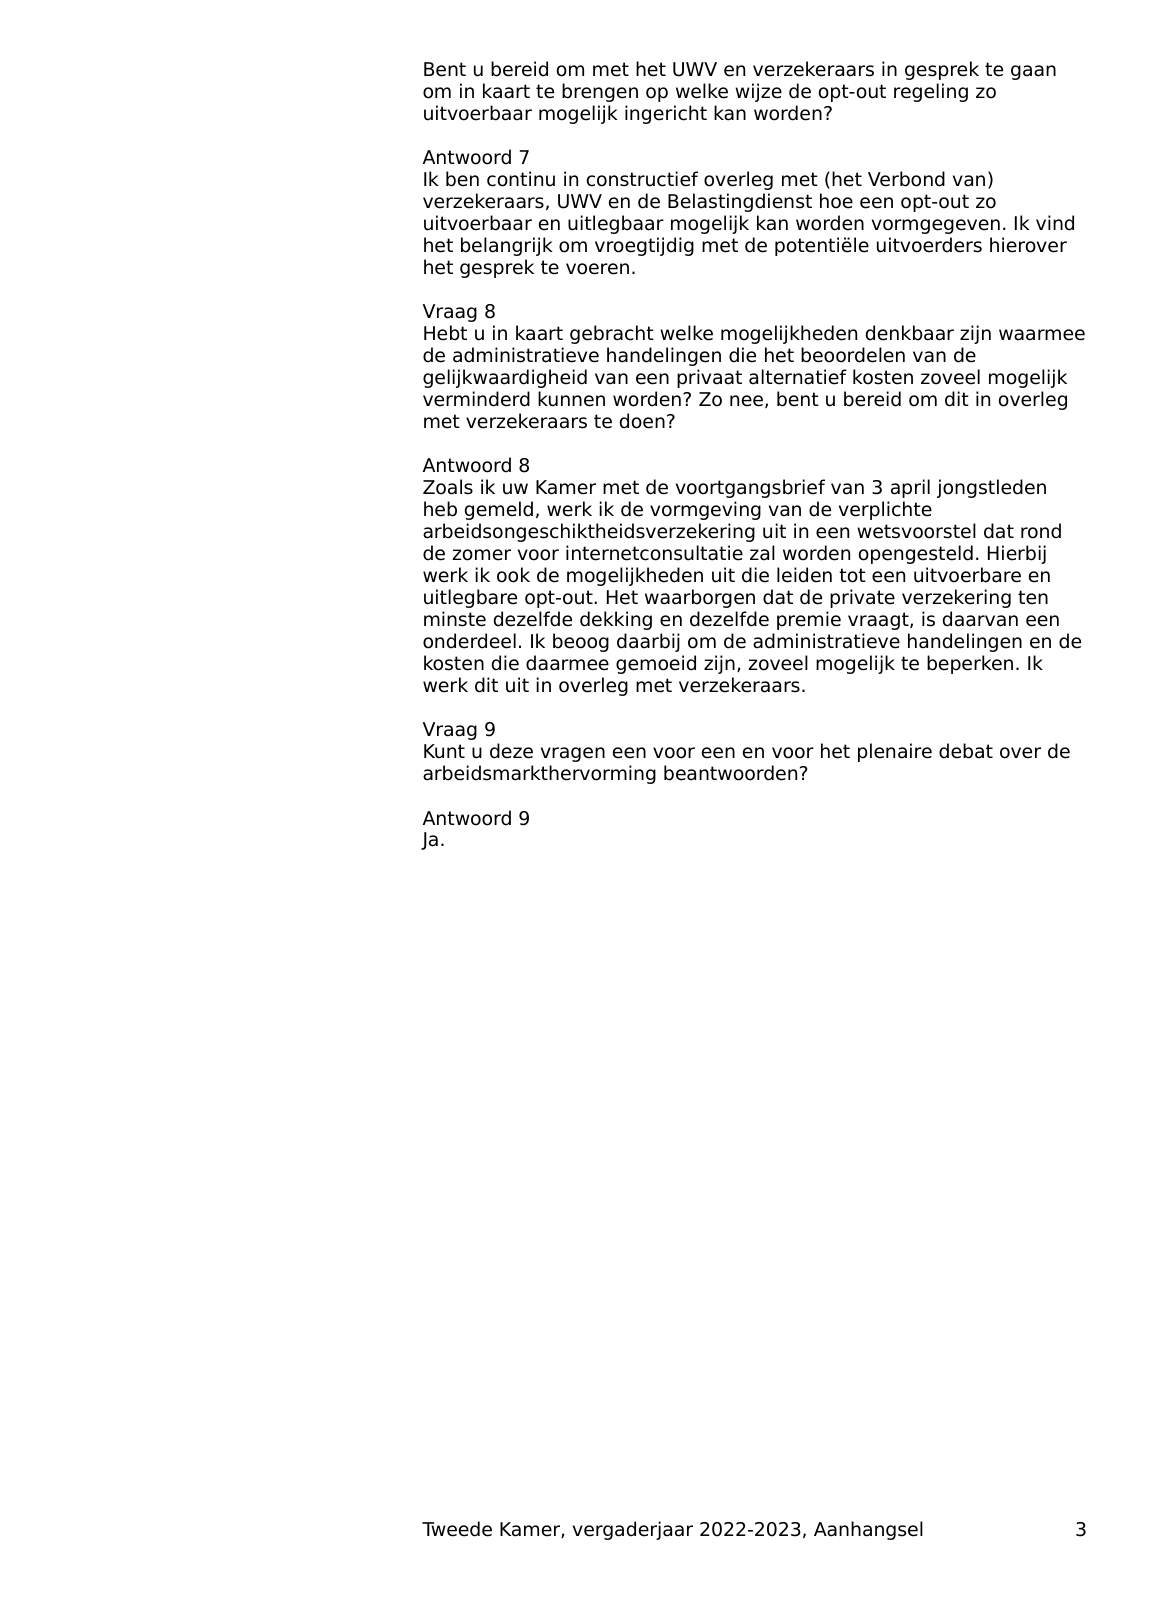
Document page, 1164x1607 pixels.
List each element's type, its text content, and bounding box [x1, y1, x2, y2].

text Vraag 8 [422, 301, 1087, 323]
text Ja. [422, 829, 1087, 851]
text Antwoord 8 [422, 455, 1087, 477]
text Vraag 9 [422, 719, 1087, 741]
text Ik ben continu in constructief overleg met (het Verbond van) verzekeraars, UWV en de Belastingdienst hoe een opt-out zo uitvoerbaar en uitlegbaar mogelijk kan worden vormgegeven. Ik vind het belangrijk om vroegtijdig met de potentiële uitvoerders hierover het gesprek te voeren. [422, 169, 1087, 279]
text Kunt u deze vragen een voor een en voor het plenaire debat over de arbeidsmarkthervorming beantwoorden? [422, 741, 1087, 785]
text Hebt u in kaart gebracht welke mogelijkheden denkbaar zijn waarmee de administratieve handelingen die het beoordelen van de gelijkwaardigheid van een privaat alternatief kosten zoveel mogelijk verminderd kunnen worden? Zo nee, bent u bereid om dit in overleg met verzekeraars te doen? [422, 323, 1087, 433]
text Antwoord 7 [422, 147, 1087, 169]
text Antwoord 9 [422, 807, 1087, 829]
text Bent u bereid om met het UWV en verzekeraars in gesprek te gaan om in kaart te brengen op welke wijze de opt-out regeling zo uitvoerbaar mogelijk ingericht kan worden? [422, 59, 1087, 125]
text Zoals ik uw Kamer met de voortgangsbrief van 3 april jongstleden heb gemeld, werk ik de vormgeving van de verplichte arbeidsongeschiktheidsverzekering uit in een wetsvoorstel dat rond de zomer voor internetconsultatie zal worden opengesteld. Hierbij werk ik ook de mogelijkheden uit die leiden tot een uitvoerbare en uitlegbare opt-out. Het waarborgen dat de private verzekering ten minste dezelfde dekking en dezelfde premie vraagt, is daarvan een onderdeel. Ik beoog daarbij om de administratieve handelingen en de kosten die daarmee gemoeid zijn, zoveel mogelijk te beperken. Ik werk dit uit in overleg met verzekeraars. [422, 477, 1087, 697]
